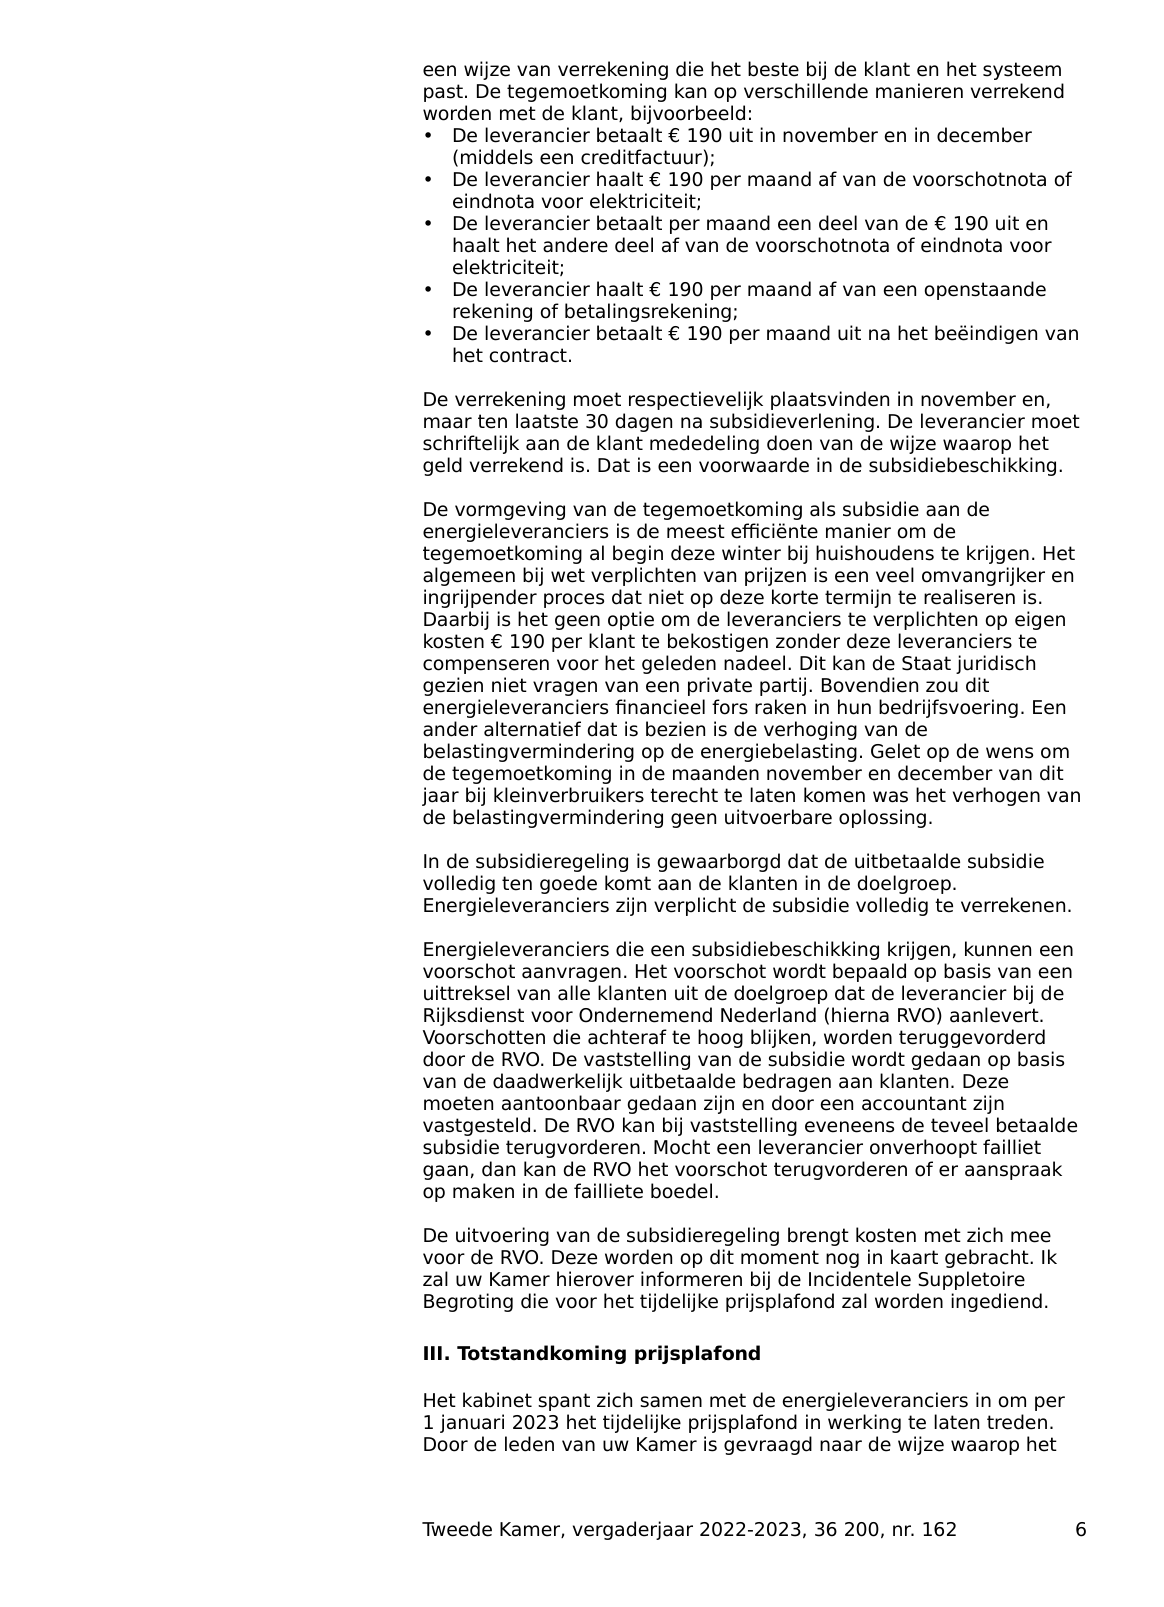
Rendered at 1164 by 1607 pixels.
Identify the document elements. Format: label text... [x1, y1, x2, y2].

text Energieleveranciers die een subsidiebeschikking krijgen, kunnen een voorschot aanvragen. Het voorschot wordt bepaald op basis van een uittreksel van alle klanten uit de doelgroep dat de leverancier bij de Rijksdienst voor Ondernemend Nederland (hierna RVO) aanlevert. Voorschotten die achteraf te hoog blijken, worden teruggevorderd door de RVO. De vaststelling van de subsidie wordt gedaan op basis van de daadwerkelijk uitbetaalde bedragen aan klanten. Deze moeten aantoonbaar gedaan zijn en door een accountant zijn vastgesteld. De RVO kan bij vaststelling eveneens de teveel betaalde subsidie terugvorderen. Mocht een leverancier onverhoopt failliet gaan, dan kan de RVO het voorschot terugvorderen of er aanspraak op maken in de failliete boedel. [422, 939, 1087, 1203]
text In de subsidieregeling is gewaarborgd dat de uitbetaalde subsidie volledig ten goede komt aan de klanten in de doelgroep. Energieleveranciers zijn verplicht de subsidie volledig te verrekenen. [422, 851, 1087, 917]
text De verrekening moet respectievelijk plaatsvinden in november en, maar ten laatste 30 dagen na subsidieverlening. De leverancier moet schriftelijk aan de klant mededeling doen van de wijze waarop het geld verrekend is. Dat is een voorwaarde in de subsidiebeschikking. [422, 389, 1087, 477]
subtitle III. Totstandkoming prijsplafond [422, 1343, 1087, 1365]
text een wijze van verrekening die het beste bij de klant en het systeem past. De tegemoetkoming kan op verschillende manieren verrekend worden met de klant, bijvoorbeeld: [422, 59, 1087, 125]
text • De leverancier betaalt € 190 uit in november en in december (middels een creditfactuur); [422, 125, 1087, 169]
text De vormgeving van de tegemoetkoming als subsidie aan de energieleveranciers is de meest efficiënte manier om de tegemoetkoming al begin deze winter bij huishoudens te krijgen. Het algemeen bij wet verplichten van prijzen is een veel omvangrijker en ingrijpender proces dat niet op deze korte termijn te realiseren is. Daarbij is het geen optie om de leveranciers te verplichten op eigen kosten € 190 per klant te bekostigen zonder deze leveranciers te compenseren voor het geleden nadeel. Dit kan de Staat juridisch gezien niet vragen van een private partij. Bovendien zou dit energieleveranciers financieel fors raken in hun bedrijfsvoering. Een ander alternatief dat is bezien is de verhoging van de belastingvermindering op de energiebelasting. Gelet op de wens om de tegemoetkoming in de maanden november en december van dit jaar bij kleinverbruikers terecht te laten komen was het verhogen van de belastingvermindering geen uitvoerbare oplossing. [422, 499, 1087, 829]
text Het kabinet spant zich samen met de energieleveranciers in om per 1 januari 2023 het tijdelijke prijsplafond in werking te laten treden. Door de leden van uw Kamer is gevraagd naar de wijze waarop het [422, 1390, 1087, 1456]
text • De leverancier haalt € 190 per maand af van een openstaande rekening of betalingsrekening; [422, 279, 1087, 323]
text • De leverancier haalt € 190 per maand af van de voorschotnota of eindnota voor elektriciteit; [422, 169, 1087, 213]
text De uitvoering van de subsidieregeling brengt kosten met zich mee voor de RVO. Deze worden op dit moment nog in kaart gebracht. Ik zal uw Kamer hierover informeren bij de Incidentele Suppletoire Begroting die voor het tijdelijke prijsplafond zal worden ingediend. [422, 1225, 1087, 1313]
text • De leverancier betaalt per maand een deel van de € 190 uit en haalt het andere deel af van de voorschotnota of eindnota voor elektriciteit; [422, 213, 1087, 279]
text • De leverancier betaalt € 190 per maand uit na het beëindigen van het contract. [422, 323, 1087, 367]
